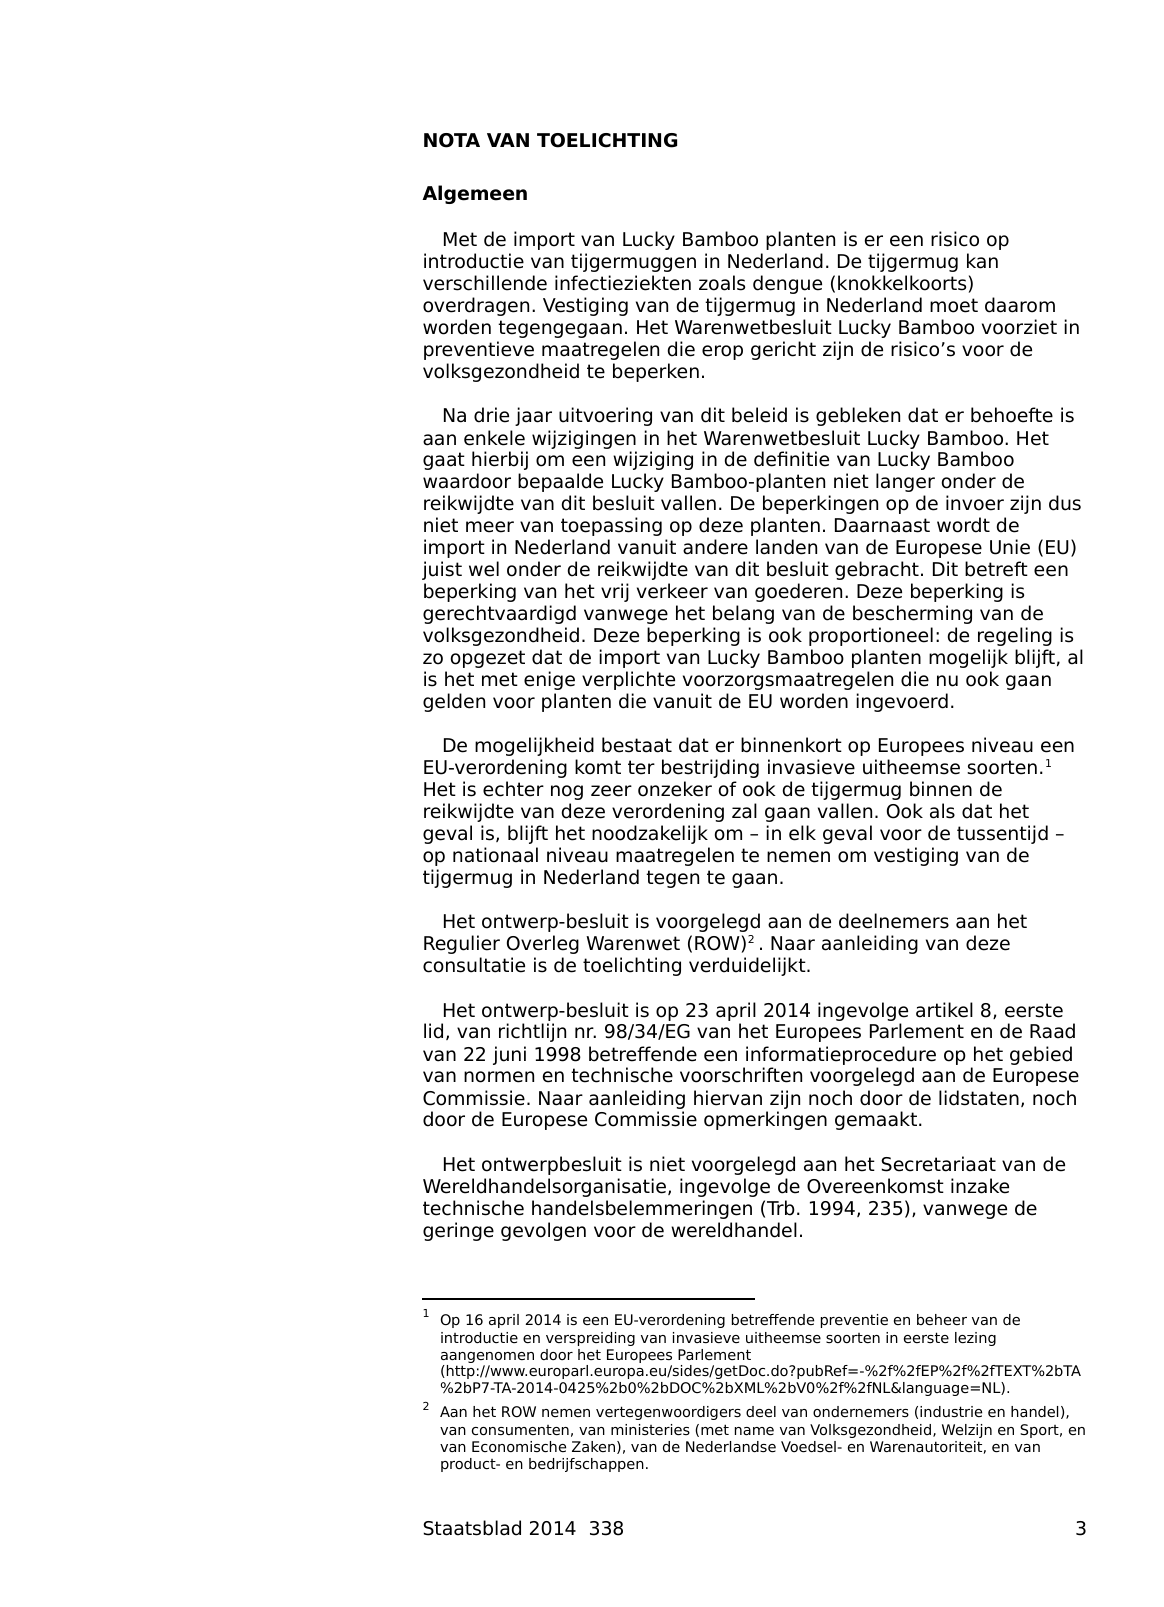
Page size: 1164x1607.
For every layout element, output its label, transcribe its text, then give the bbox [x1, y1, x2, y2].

text Met de import van Lucky Bamboo planten is er een risico op introductie van tijgermuggen in Nederland. De tijgermug kan verschillende infectieziekten zoals dengue (knokkelkoorts) overdragen. Vestiging van de tijgermug in Nederland moet daarom worden tegengegaan. Het Warenwetbesluit Lucky Bamboo voorziet in preventieve maatregelen die erop gericht zijn de risico’s voor de volksgezondheid te beperken. [422, 229, 1087, 383]
text Aan het ROW nemen vertegenwoordigers deel van ondernemers (industrie en handel), van consumenten, van ministeries (met name van Volksgezondheid, Welzijn en Sport, en van Economische Zaken), van de Nederlandse Voedsel- en Warenautoriteit, en van product- en bedrijfschappen. [422, 1400, 1087, 1473]
text De mogelijkheid bestaat dat er binnenkort op Europees niveau een EU-verordening komt ter bestrijding invasieve uitheemse soorten. Het is echter nog zeer onzeker of ook de tijgermug binnen de reikwijdte van deze verordening zal gaan vallen. Ook als dat het geval is, blijft het noodzakelijk om – in elk geval voor de tussentijd – op nationaal niveau maatregelen te nemen om vestiging van de tijgermug in Nederland tegen te gaan. [422, 735, 1087, 889]
text Na drie jaar uitvoering van dit beleid is gebleken dat er behoefte is aan enkele wijzigingen in het Warenwetbesluit Lucky Bamboo. Het gaat hierbij om een wijziging in de definitie van Lucky Bamboo waardoor bepaalde Lucky Bamboo-planten niet langer onder de reikwijdte van dit besluit vallen. De beperkingen op de invoer zijn dus niet meer van toepassing op deze planten. Daarnaast wordt de import in Nederland vanuit andere landen van de Europese Unie (EU) juist wel onder de reikwijdte van dit besluit gebracht. Dit betreft een beperking van het vrij verkeer van goederen. Deze beperking is gerechtvaardigd vanwege het belang van de bescherming van de volksgezondheid. Deze beperking is ook proportioneel: de regeling is zo opgezet dat de import van Lucky Bamboo planten mogelijk blijft, al is het met enige verplichte voorzorgsmaatregelen die nu ook gaan gelden voor planten die vanuit de EU worden ingevoerd. [422, 405, 1087, 713]
text Op 16 april 2014 is een EU-verordening betreffende preventie en beheer van de introductie en verspreiding van invasieve uitheemse soorten in eerste lezing aangenomen door het Europees Parlement (http://www.europarl.europa.eu/sides/getDoc.do?pubRef=-%2f%2fEP%2f%2fTEXT%2bTA%2bP7-TA-2014-0425%2b0%2bDOC%2bXML%2bV0%2f%2fNL&language=NL). [422, 1308, 1087, 1397]
text Het ontwerpbesluit is niet voorgelegd aan het Secretariaat van de Wereldhandelsorganisatie, ingevolge de Overeenkomst inzake technische handelsbelemmeringen (Trb. 1994, 235), vanwege de geringe gevolgen voor de wereldhandel. [422, 1153, 1087, 1241]
subtitle Algemeen [422, 182, 1087, 204]
text Het ontwerp-besluit is op 23 april 2014 ingevolge artikel 8, eerste lid, van richtlijn nr. 98/34/EG van het Europees Parlement en de Raad van 22 juni 1998 betreffende een informatieprocedure op het gebied van normen en technische voorschriften voorgelegd aan de Europese Commissie. Naar aanleiding hiervan zijn noch door de lidstaten, noch door de Europese Commissie opmerkingen gemaakt. [422, 999, 1087, 1131]
text Het ontwerp-besluit is voorgelegd aan de deelnemers aan het Regulier Overleg Warenwet (ROW). Naar aanleiding van deze consultatie is de toelichting verduidelijkt. [422, 911, 1087, 977]
subtitle NOTA VAN TOELICHTING [422, 130, 1087, 152]
